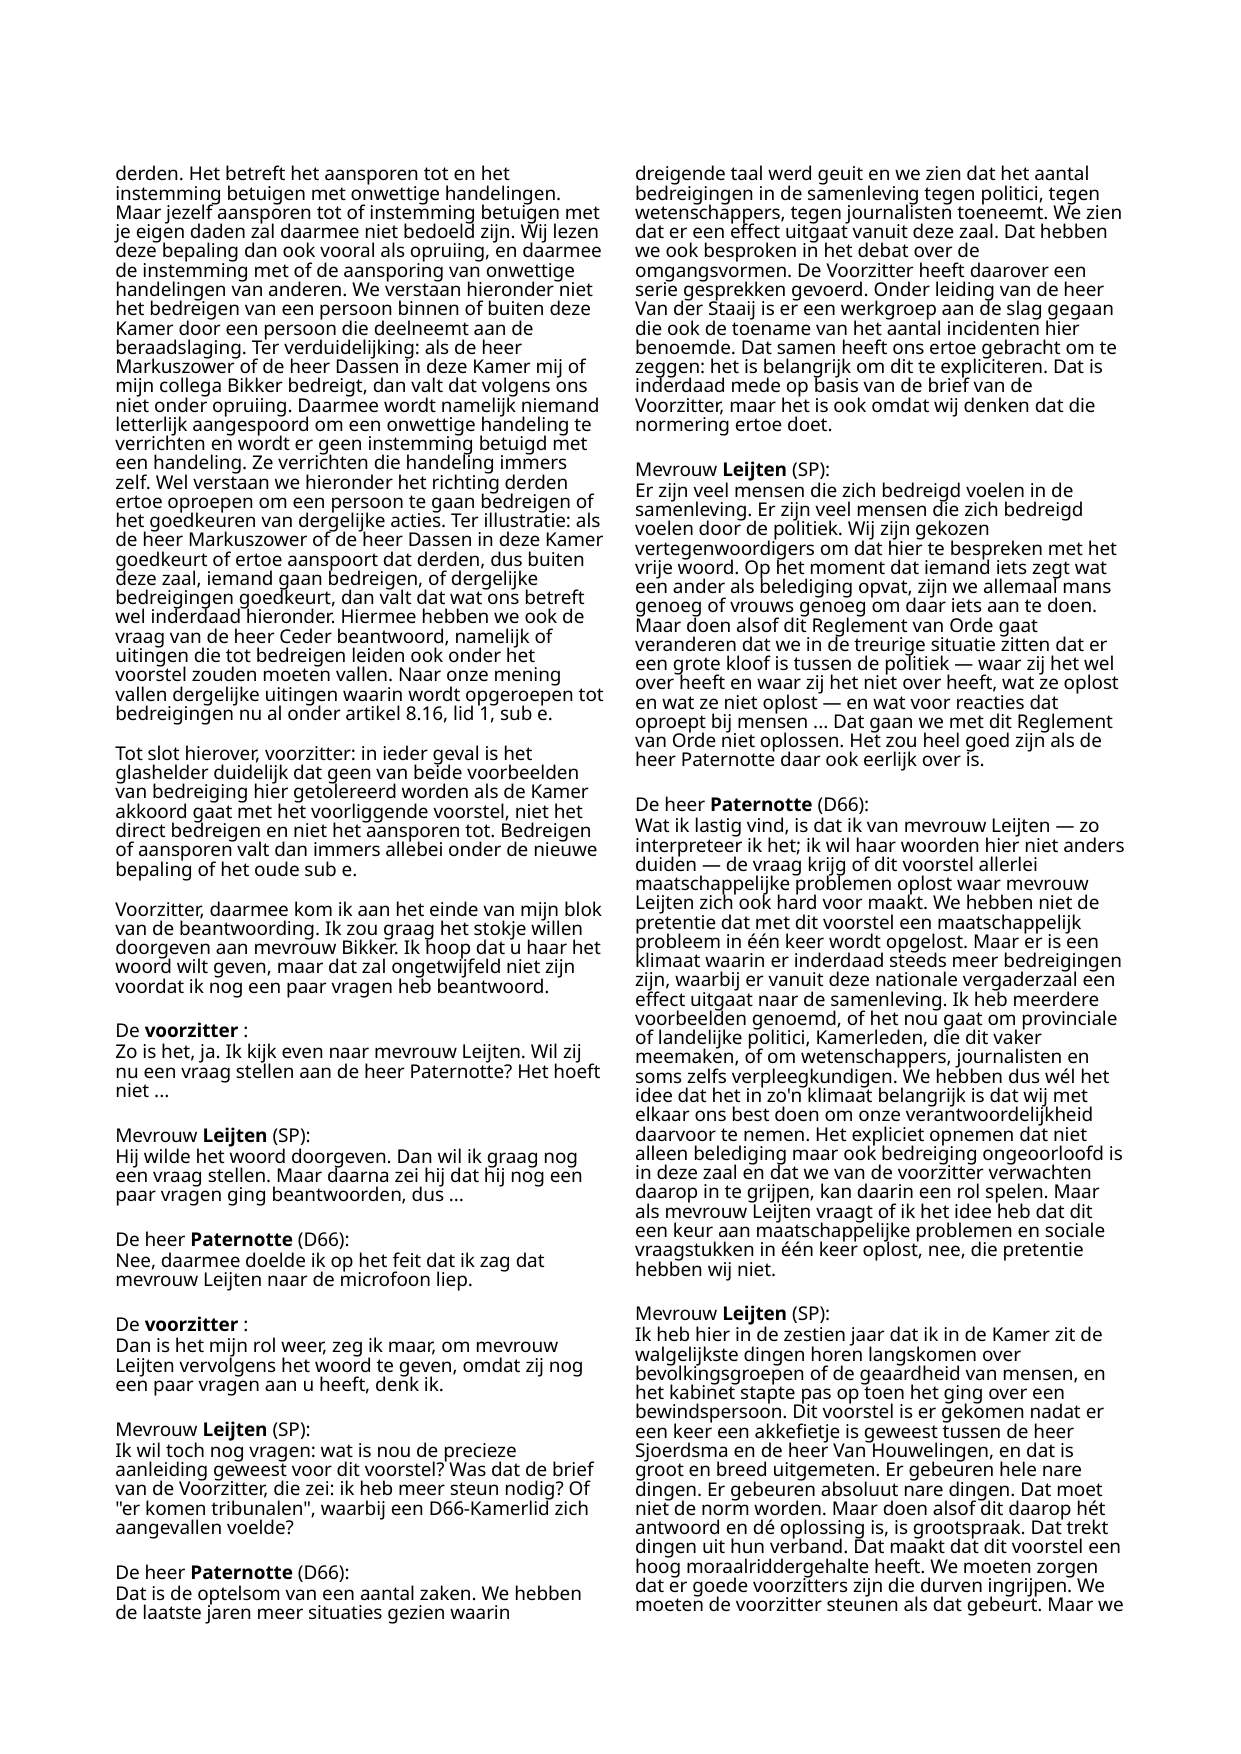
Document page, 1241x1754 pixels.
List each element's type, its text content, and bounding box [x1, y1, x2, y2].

text Zo is het, ja. Ik kijk even naar mevrouw Leijten. Wil zij nu een vraag stellen aan de heer Paternotte? Het hoeft niet ... [115, 1043, 605, 1101]
text Voorzitter, daarmee kom ik aan het einde van mijn blok van de beantwoording. Ik zou graag het stokje willen doorgeven aan mevrouw Bikker. Ik hoop dat u haar het woord wilt geven, maar dat zal ongetwijfeld niet zijn voordat ik nog een paar vragen heb beantwoord. [115, 901, 605, 997]
text Mevrouw Leijten (SP): [635, 456, 1125, 482]
text De heer Paternotte (D66): [635, 792, 1125, 817]
text Nee, daarmee doelde ik op het feit dat ik zag dat mevrouw Leijten naar de microfoon liep. [115, 1252, 605, 1291]
text Mevrouw Leijten (SP): [115, 1122, 605, 1148]
text De voorzitter : [115, 1312, 605, 1337]
text De heer Paternotte (D66): [115, 1559, 605, 1584]
text Ik wil toch nog vragen: wat is nou de precieze aanleiding geweest voor dit voorstel? Was dat de brief van de Voorzitter, die zei: ik heb meer steun nodig? Of "er komen tribunalen", waarbij een D66-Kamerlid zich aangevallen voelde? [115, 1442, 605, 1538]
text Wat ik lastig vind, is dat ik van mevrouw Leijten — zo interpreteer ik het; ik wil haar woorden hier niet anders duiden — de vraag krijg of dit voorstel allerlei maatschappelijke problemen oplost waar mevrouw Leijten zich ook hard voor maakt. We hebben niet de pretentie dat met dit voorstel een maatschappelijk probleem in één keer wordt opgelost. Maar er is een klimaat waarin er inderdaad steeds meer bedreigingen zijn, waarbij er vanuit deze nationale vergaderzaal een effect uitgaat naar de samenleving. Ik heb meerdere voorbeelden genoemd, of het nou gaat om provinciale of landelijke politici, Kamerleden, die dit vaker meemaken, of om wetenschappers, journalisten en soms zelfs verpleegkundigen. We hebben dus wél het idee dat het in zo'n klimaat belangrijk is dat wij met elkaar ons best doen om onze verantwoordelijkheid daarvoor te nemen. Het expliciet opnemen dat niet alleen belediging maar ook bedreiging ongeoorloofd is in deze zaal en dat we van de voorzitter verwachten daarop in te grijpen, kan daarin een rol spelen. Maar als mevrouw Leijten vraagt of ik het idee heb dat dit een keur aan maatschappelijke problemen en sociale vraagstukken in één keer oplost, nee, die pretentie hebben wij niet. [635, 817, 1125, 1280]
text Mevrouw Leijten (SP): [635, 1301, 1125, 1326]
text Tot slot hierover, voorzitter: in ieder geval is het glashelder duidelijk dat geen van beide voorbeelden van bedreiging hier getolereerd worden als de Kamer akkoord gaat met het voorliggende voorstel, niet het direct bedreigen en niet het aansporen tot. Bedreigen of aansporen valt dan immers allebei onder de nieuwe bepaling of het oude sub e. [115, 745, 605, 880]
text Ik heb hier in de zestien jaar dat ik in de Kamer zit de walgelijkste dingen horen langskomen over bevolkingsgroepen of de geaardheid van mensen, en het kabinet stapte pas op toen het ging over een bewindspersoon. Dit voorstel is er gekomen nadat er een keer een akkefietje is geweest tussen de heer Sjoerdsma en de heer Van Houwelingen, en dat is groot en breed uitgemeten. Er gebeuren hele nare dingen. Er gebeuren absoluut nare dingen. Dat moet niet de norm worden. Maar doen alsof dit daarop hét antwoord en dé oplossing is, is grootspraak. Dat trekt dingen uit hun verband. Dat maakt dat dit voorstel een hoog moraalriddergehalte heeft. We moeten zorgen dat er goede voorzitters zijn die durven ingrijpen. We moeten de voorzitter steunen als dat gebeurt. Maar we [635, 1326, 1125, 1615]
text Dat is de optelsom van een aantal zaken. We hebben de laatste jaren meer situaties gezien waarin [115, 1584, 605, 1623]
text Dan is het mijn rol weer, zeg ik maar, om mevrouw Leijten vervolgens het woord te geven, omdat zij nog een paar vragen aan u heeft, denk ik. [115, 1337, 605, 1395]
text dreigende taal werd geuit en we zien dat het aantal bedreigingen in de samenleving tegen politici, tegen wetenschappers, tegen journalisten toeneemt. We zien dat er een effect uitgaat vanuit deze zaal. Dat hebben we ook besproken in het debat over de omgangsvormen. De Voorzitter heeft daarover een serie gesprekken gevoerd. Onder leiding van de heer Van der Staaij is er een werkgroep aan de slag gegaan die ook de toename van het aantal incidenten hier benoemde. Dat samen heeft ons ertoe gebracht om te zeggen: het is belangrijk om dit te expliciteren. Dat is inderdaad mede op basis van de brief van de Voorzitter, maar het is ook omdat wij denken dat die normering ertoe doet. [635, 165, 1125, 435]
text De voorzitter : [115, 1018, 605, 1043]
text De heer Paternotte (D66): [115, 1226, 605, 1252]
text Hij wilde het woord doorgeven. Dan wil ik graag nog een vraag stellen. Maar daarna zei hij dat hij nog een paar vragen ging beantwoorden, dus ... [115, 1148, 605, 1206]
text derden. Het betreft het aansporen tot en het instemming betuigen met onwettige handelingen. Maar jezelf aansporen tot of instemming betuigen met je eigen daden zal daarmee niet bedoeld zijn. Wij lezen deze bepaling dan ook vooral als opruiing, en daarmee de instemming met of de aansporing van onwettige handelingen van anderen. We verstaan hieronder niet het bedreigen van een persoon binnen of buiten deze Kamer door een persoon die deelneemt aan de beraadslaging. Ter verduidelijking: als de heer Markuszower of de heer Dassen in deze Kamer mij of mijn collega Bikker bedreigt, dan valt dat volgens ons niet onder opruiing. Daarmee wordt namelijk niemand letterlijk aangespoord om een onwettige handeling te verrichten en wordt er geen instemming betuigd met een handeling. Ze verrichten die handeling immers zelf. Wel verstaan we hieronder het richting derden ertoe oproepen om een persoon te gaan bedreigen of het goedkeuren van dergelijke acties. Ter illustratie: als de heer Markuszower of de heer Dassen in deze Kamer goedkeurt of ertoe aanspoort dat derden, dus buiten deze zaal, iemand gaan bedreigen, of dergelijke bedreigingen goedkeurt, dan valt dat wat ons betreft wel inderdaad hieronder. Hiermee hebben we ook de vraag van de heer Ceder beantwoord, namelijk of uitingen die tot bedreigen leiden ook onder het voorstel zouden moeten vallen. Naar onze mening vallen dergelijke uitingen waarin wordt opgeroepen tot bedreigingen nu al onder artikel 8.16, lid 1, sub e. [115, 165, 605, 724]
text Er zijn veel mensen die zich bedreigd voelen in de samenleving. Er zijn veel mensen die zich bedreigd voelen door de politiek. Wij zijn gekozen vertegenwoordigers om dat hier te bespreken met het vrije woord. Op het moment dat iemand iets zegt wat een ander als belediging opvat, zijn we allemaal mans genoeg of vrouws genoeg om daar iets aan te doen. Maar doen alsof dit Reglement van Orde gaat veranderen dat we in de treurige situatie zitten dat er een grote kloof is tussen de politiek — waar zij het wel over heeft en waar zij het niet over heeft, wat ze oplost en wat ze niet oplost — en wat voor reacties dat oproept bij mensen ... Dat gaan we met dit Reglement van Orde niet oplossen. Het zou heel goed zijn als de heer Paternotte daar ook eerlijk over is. [635, 482, 1125, 771]
text Mevrouw Leijten (SP): [115, 1416, 605, 1442]
